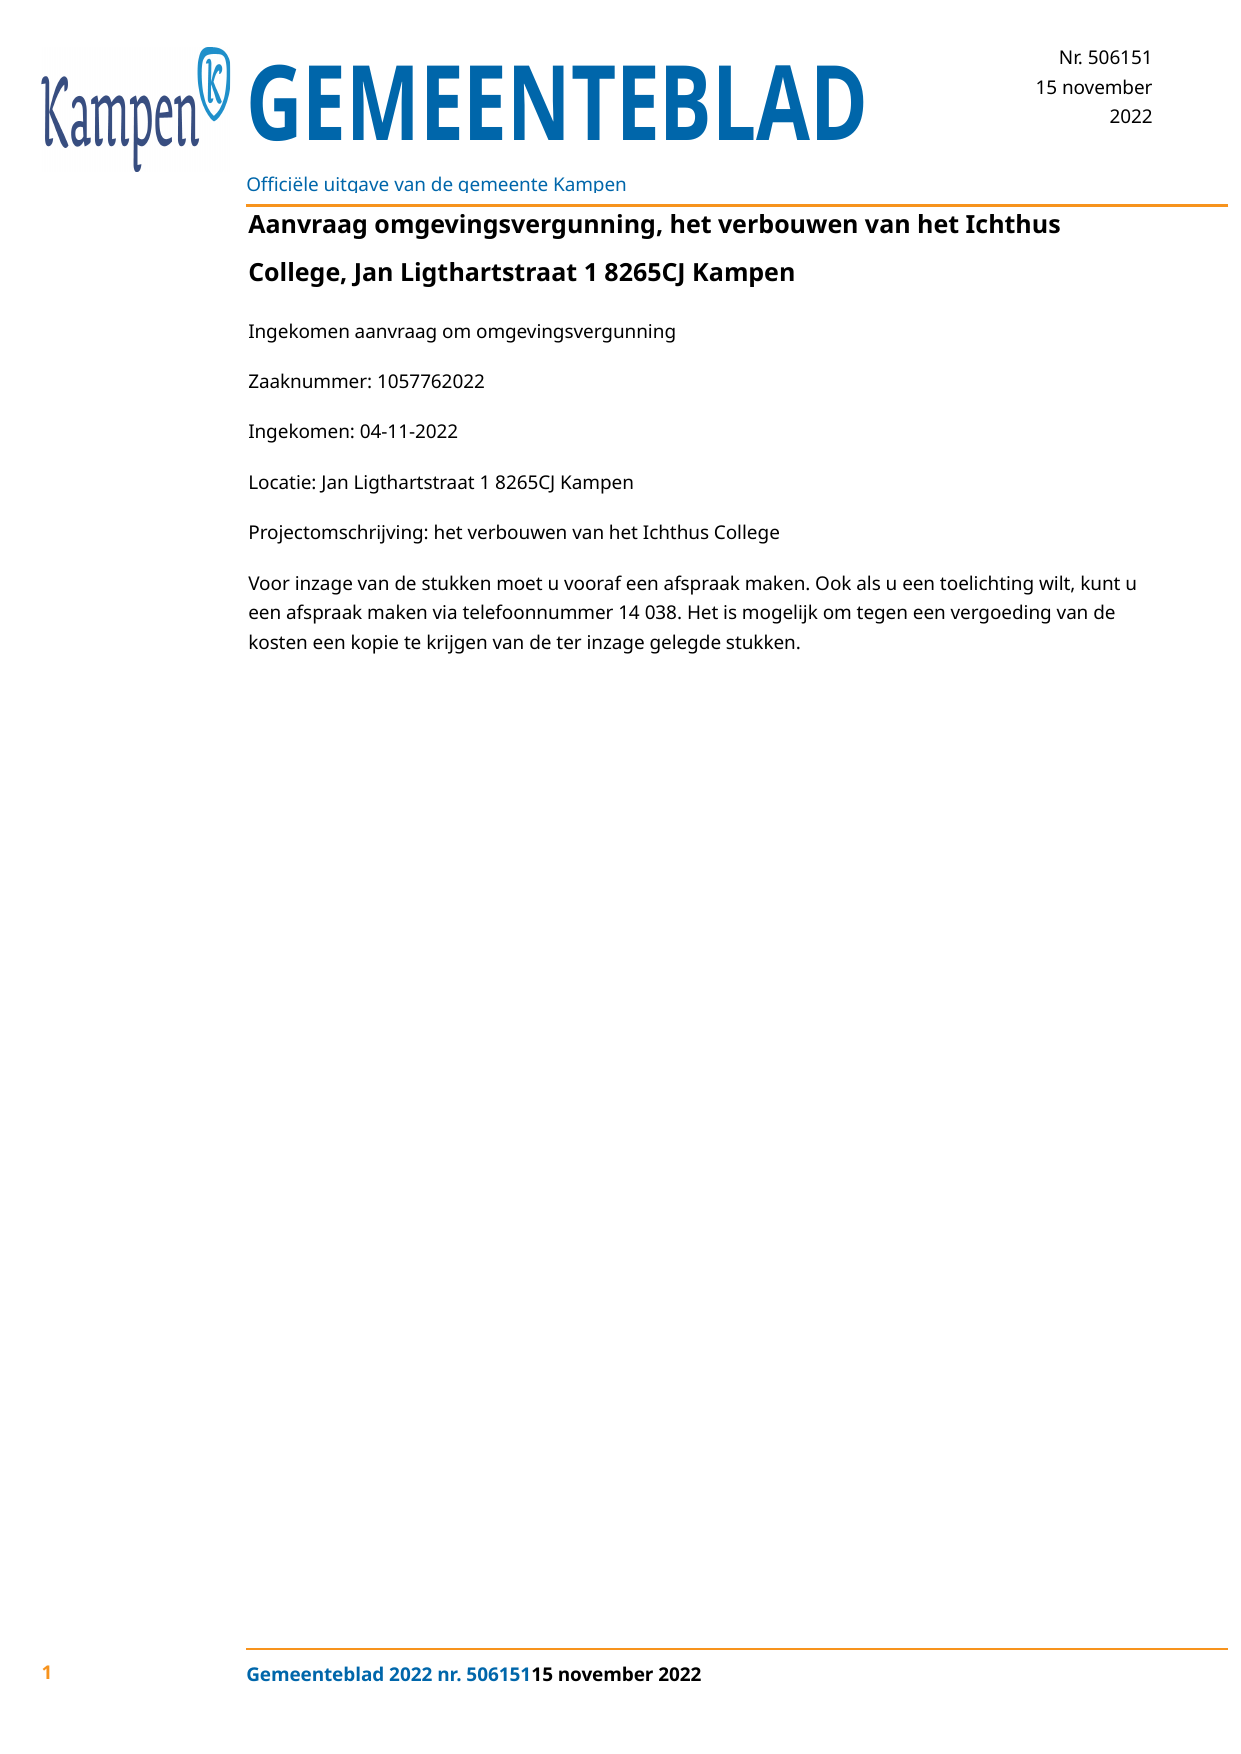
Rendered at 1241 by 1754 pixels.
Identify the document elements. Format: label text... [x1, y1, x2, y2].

text Ingekomen: 04-11-2022 [248, 419, 1152, 444]
text Voor inzage van de stukken moet u vooraf een afspraak maken. Ook als u een toelichting wilt, kunt u een afspraak maken via telefoonnummer 14 038. Het is mogelijk om tegen een vergoeding van de kosten een kopie te krijgen van de ter inzage gelegde stukken. [248, 570, 1152, 655]
text Aanvraag omgevingsvergunning, het verbouwen van het Ichthus College, Jan Ligthartstraat 1 8265CJ Kampen [248, 207, 1152, 288]
picture [41, 47, 231, 172]
text Locatie: Jan Ligthartstraat 1 8265CJ Kampen [248, 469, 1152, 495]
text Zaaknummer: 1057762022 [248, 368, 1152, 394]
text Projectomschrijving: het verbouwen van het Ichthus College [248, 519, 1152, 545]
text Ingekomen aanvraag om omgevingsvergunning [248, 318, 1152, 344]
